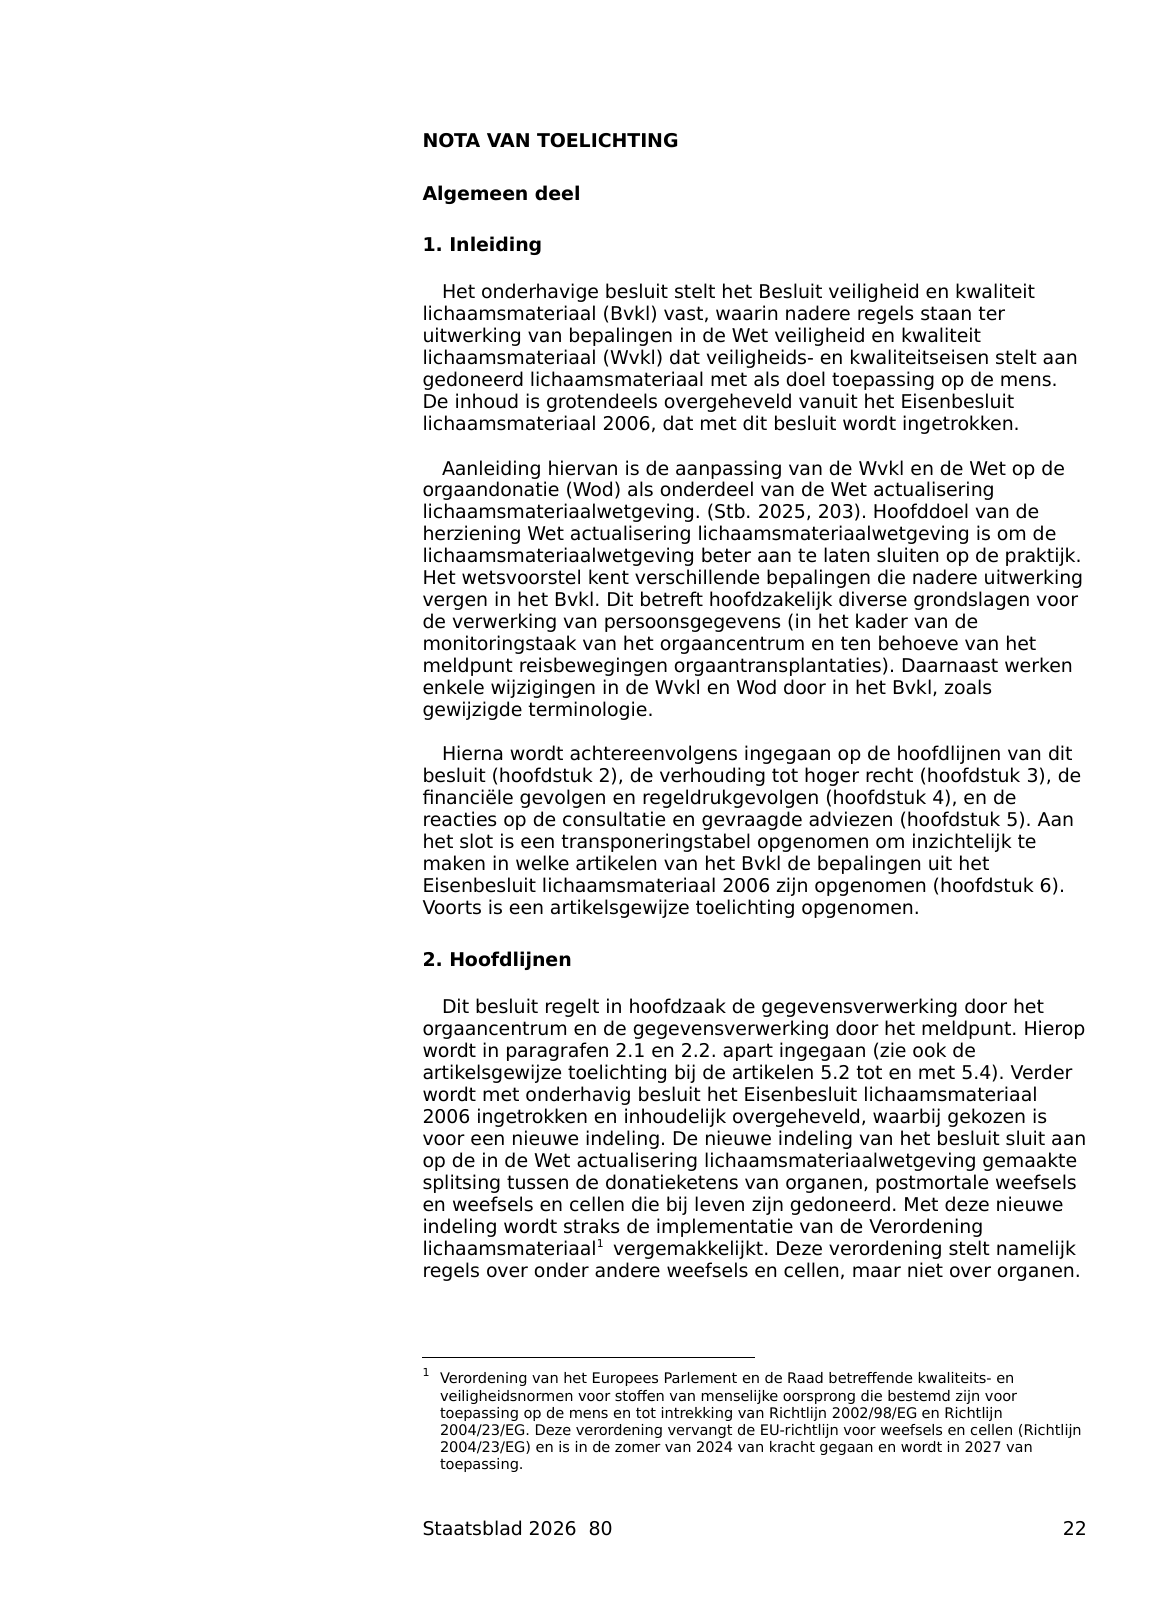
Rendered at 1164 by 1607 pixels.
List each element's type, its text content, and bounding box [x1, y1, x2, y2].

subtitle Algemeen deel [422, 182, 1087, 204]
subtitle NOTA VAN TOELICHTING [422, 130, 1087, 152]
subtitle 2. Hoofdlijnen [422, 949, 1087, 971]
text Hierna wordt achtereenvolgens ingegaan op de hoofdlijnen van dit besluit (hoofdstuk 2), de verhouding tot hoger recht (hoofdstuk 3), de financiële gevolgen en regeldrukgevolgen (hoofdstuk 4), en de reacties op de consultatie en gevraagde adviezen (hoofdstuk 5). Aan het slot is een transponeringstabel opgenomen om inzichtelijk te maken in welke artikelen van het Bvkl de bepalingen uit het Eisenbesluit lichaamsmateriaal 2006 zijn opgenomen (hoofdstuk 6). Voorts is een artikelsgewijze toelichting opgenomen. [422, 743, 1087, 919]
text Verordening van het Europees Parlement en de Raad betreffende kwaliteits- en veiligheidsnormen voor stoffen van menselijke oorsprong die bestemd zijn voor toepassing op de mens en tot intrekking van Richtlijn 2002/98/EG en Richtlijn 2004/23/EG. Deze verordening vervangt de EU-richtlijn voor weefsels en cellen (Richtlijn 2004/23/EG) en is in de zomer van 2024 van kracht gegaan en wordt in 2027 van toepassing. [422, 1366, 1087, 1473]
subtitle 1. Inleiding [422, 234, 1087, 256]
text Dit besluit regelt in hoofdzaak de gegevensverwerking door het orgaancentrum en de gegevensverwerking door het meldpunt. Hierop wordt in paragrafen 2.1 en 2.2. apart ingegaan (zie ook de artikelsgewijze toelichting bij de artikelen 5.2 tot en met 5.4). Verder wordt met onderhavig besluit het Eisenbesluit lichaamsmateriaal 2006 ingetrokken en inhoudelijk overgeheveld, waarbij gekozen is voor een nieuwe indeling. De nieuwe indeling van het besluit sluit aan op de in de Wet actualisering lichaamsmateriaalwetgeving gemaakte splitsing tussen de donatieketens van organen, postmortale weefsels en weefsels en cellen die bij leven zijn gedoneerd. Met deze nieuwe indeling wordt straks de implementatie van de Verordening lichaamsmateriaal vergemakkelijkt. Deze verordening stelt namelijk regels over onder andere weefsels en cellen, maar niet over organen. [422, 996, 1087, 1282]
text Aanleiding hiervan is de aanpassing van de Wvkl en de Wet op de orgaandonatie (Wod) als onderdeel van de Wet actualisering lichaamsmateriaalwetgeving. (Stb. 2025, 203). Hoofddoel van de herziening Wet actualisering lichaamsmateriaalwetgeving is om de lichaamsmateriaalwetgeving beter aan te laten sluiten op de praktijk. Het wetsvoorstel kent verschillende bepalingen die nadere uitwerking vergen in het Bvkl. Dit betreft hoofdzakelijk diverse grondslagen voor de verwerking van persoonsgegevens (in het kader van de monitoringstaak van het orgaancentrum en ten behoeve van het meldpunt reisbewegingen orgaantransplantaties). Daarnaast werken enkele wijzigingen in de Wvkl en Wod door in het Bvkl, zoals gewijzigde terminologie. [422, 457, 1087, 721]
text Het onderhavige besluit stelt het Besluit veiligheid en kwaliteit lichaamsmateriaal (Bvkl) vast, waarin nadere regels staan ter uitwerking van bepalingen in de Wet veiligheid en kwaliteit lichaamsmateriaal (Wvkl) dat veiligheids- en kwaliteitseisen stelt aan gedoneerd lichaamsmateriaal met als doel toepassing op de mens. De inhoud is grotendeels overgeheveld vanuit het Eisenbesluit lichaamsmateriaal 2006, dat met dit besluit wordt ingetrokken. [422, 281, 1087, 435]
